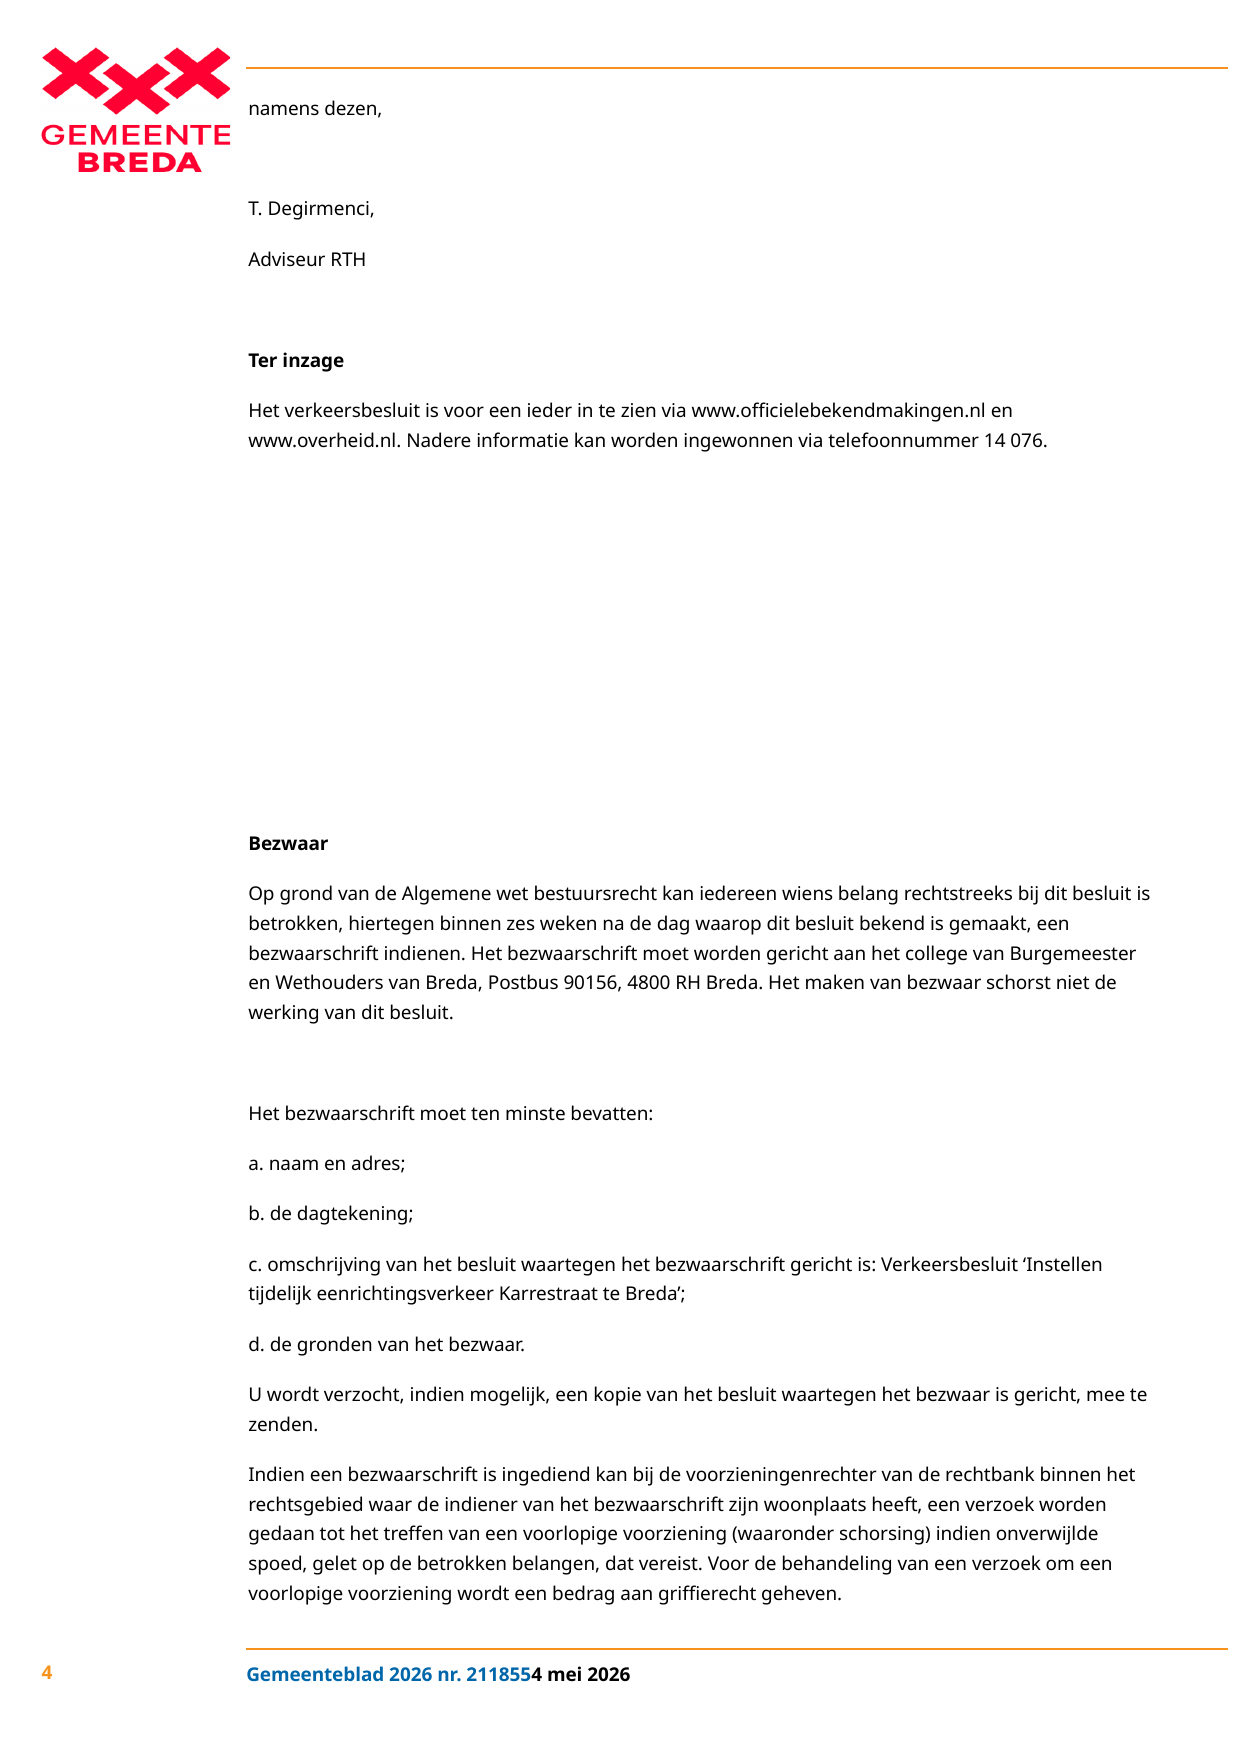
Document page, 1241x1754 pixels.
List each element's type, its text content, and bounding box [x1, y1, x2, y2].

text Ter inzage [248, 347, 1152, 373]
text namens dezen, [248, 95, 1152, 121]
text b. de dagtekening; [248, 1201, 1152, 1226]
text d. de gronden van het bezwaar. [248, 1331, 1152, 1357]
text Adviseur RTH [248, 246, 1152, 272]
text c. omschrijving van het besluit waartegen het bezwaarschrift gericht is: Verkeersbesluit ‘Instellen tijdelijk eenrichtingsverkeer Karrestraat te Breda’; [248, 1251, 1152, 1306]
text a. naam en adres; [248, 1150, 1152, 1176]
text T. Degirmenci, [248, 196, 1152, 221]
text Het bezwaarschrift moet ten minste bevatten: [248, 1100, 1152, 1126]
text U wordt verzocht, indien mogelijk, een kopie van het besluit waartegen het bezwaar is gericht, mee te zenden. [248, 1381, 1152, 1437]
text Op grond van de Algemene wet bestuursrecht kan iedereen wiens belang rechtstreeks bij dit besluit is betrokken, hiertegen binnen zes weken na de dag waarop dit besluit bekend is gemaakt, een bezwaarschrift indienen. Het bezwaarschrift moet worden gericht aan het college van Burgemeester en Wethouders van Breda, Postbus 90156, 4800 RH Breda. Het maken van bezwaar schorst niet de werking van dit besluit. [248, 881, 1152, 1025]
picture [41, 47, 231, 172]
text Indien een bezwaarschrift is ingediend kan bij de voorzieningenrechter van de rechtbank binnen het rechtsgebied waar de indiener van het bezwaarschrift zijn woonplaats heeft, een verzoek worden gedaan tot het treffen van een voorlopige voorziening (waaronder schorsing) indien onverwijlde spoed, gelet op de betrokken belangen, dat vereist. Voor de behandeling van een verzoek om een voorlopige voorziening wordt een bedrag aan griffierecht geheven. [248, 1461, 1152, 1606]
text Het verkeersbesluit is voor een ieder in te zien via www.officielebekendmakingen.nl en www.overheid.nl. Nadere informatie kan worden ingewonnen via telefoonnummer 14 076. [248, 397, 1152, 453]
text Bezwaar [248, 830, 1152, 856]
